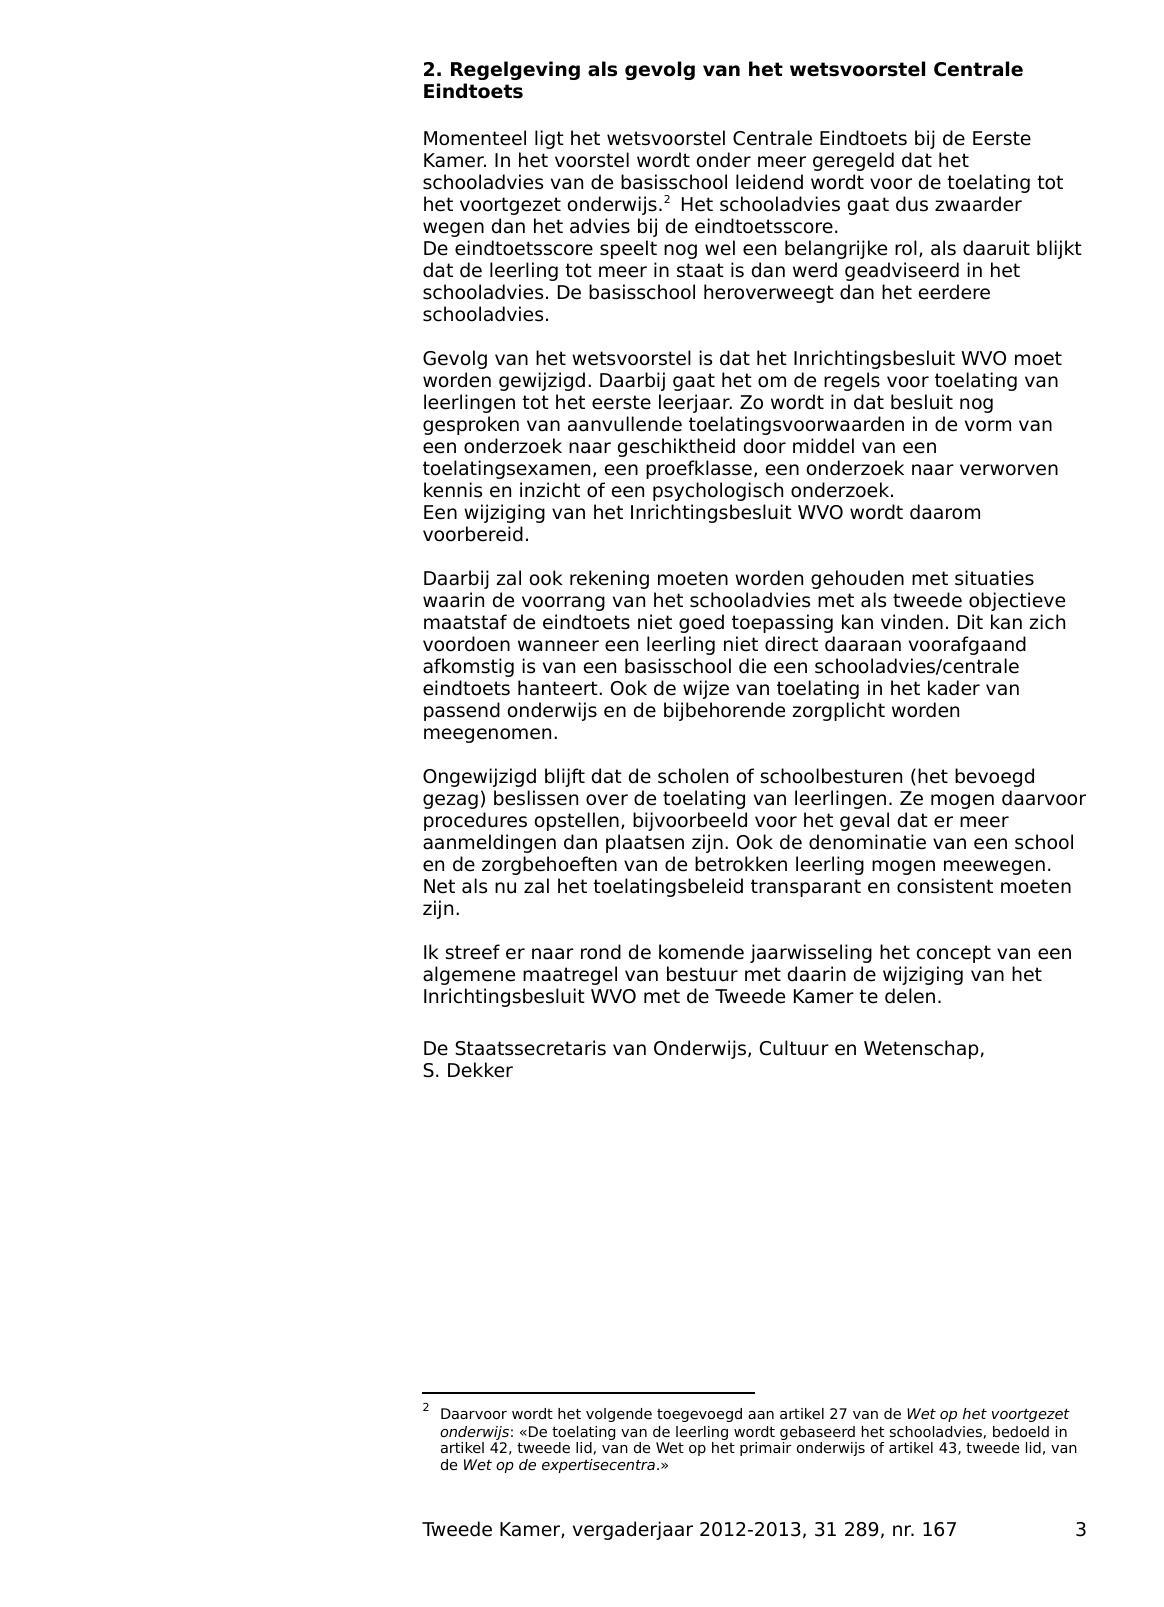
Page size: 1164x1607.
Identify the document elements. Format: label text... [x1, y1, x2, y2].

text Een wijziging van het Inrichtingsbesluit WVO wordt daarom voorbereid. [422, 502, 1087, 546]
subtitle 2. Regelgeving als gevolg van het wetsvoorstel Centrale Eindtoets [422, 59, 1087, 103]
text Ik streef er naar rond de komende jaarwisseling het concept van een algemene maatregel van bestuur met daarin de wijziging van het Inrichtingsbesluit WVO met de Tweede Kamer te delen. [422, 942, 1087, 1008]
text De Staatssecretaris van Onderwijs, Cultuur en Wetenschap, S. Dekker [422, 1038, 1087, 1082]
text Momenteel ligt het wetsvoorstel Centrale Eindtoets bij de Eerste Kamer. In het voorstel wordt onder meer geregeld dat het schooladvies van de basisschool leidend wordt voor de toelating tot het voortgezet onderwijs. Het schooladvies gaat dus zwaarder wegen dan het advies bij de eindtoetsscore. [422, 128, 1087, 238]
text Daarvoor wordt het volgende toegevoegd aan artikel 27 van de Wet op het voortgezet onderwijs: «De toelating van de leerling wordt gebaseerd het schooladvies, bedoeld in artikel 42, tweede lid, van de Wet op het primair onderwijs of artikel 43, tweede lid, van de Wet op de expertisecentra.» [422, 1402, 1087, 1474]
text Daarbij zal ook rekening moeten worden gehouden met situaties waarin de voorrang van het schooladvies met als tweede objectieve maatstaf de eindtoets niet goed toepassing kan vinden. Dit kan zich voordoen wanneer een leerling niet direct daaraan voorafgaand afkomstig is van een basisschool die een schooladvies/centrale eindtoets hanteert. Ook de wijze van toelating in het kader van passend onderwijs en de bijbehorende zorgplicht worden meegenomen. [422, 568, 1087, 744]
text Ongewijzigd blijft dat de scholen of schoolbesturen (het bevoegd gezag) beslissen over de toelating van leerlingen. Ze mogen daarvoor procedures opstellen, bijvoorbeeld voor het geval dat er meer aanmeldingen dan plaatsen zijn. Ook de denominatie van een school en de zorgbehoeften van de betrokken leerling mogen meewegen. Net als nu zal het toelatingsbeleid transparant en consistent moeten zijn. [422, 766, 1087, 920]
text Gevolg van het wetsvoorstel is dat het Inrichtingsbesluit WVO moet worden gewijzigd. Daarbij gaat het om de regels voor toelating van leerlingen tot het eerste leerjaar. Zo wordt in dat besluit nog gesproken van aanvullende toelatingsvoorwaarden in de vorm van een onderzoek naar geschiktheid door middel van een toelatingsexamen, een proefklasse, een onderzoek naar verworven kennis en inzicht of een psychologisch onderzoek. [422, 348, 1087, 502]
text De eindtoetsscore speelt nog wel een belangrijke rol, als daaruit blijkt dat de leerling tot meer in staat is dan werd geadviseerd in het schooladvies. De basisschool heroverweegt dan het eerdere schooladvies. [422, 238, 1087, 326]
